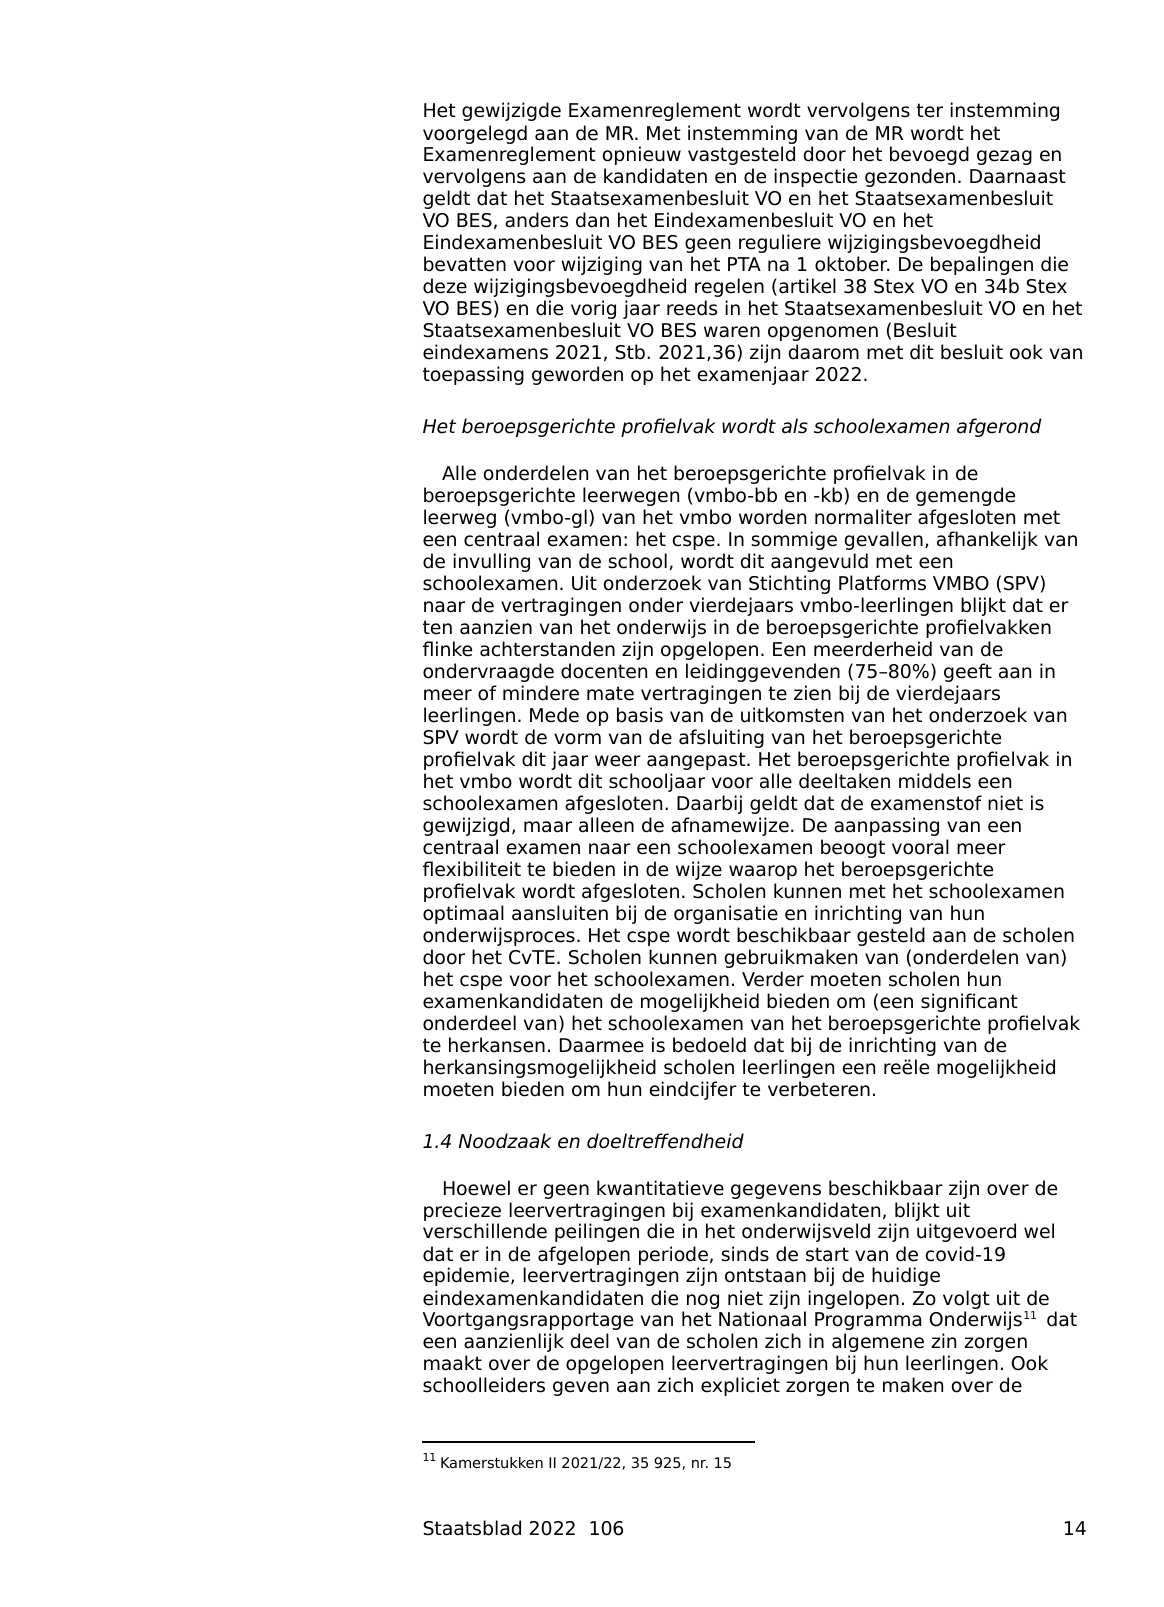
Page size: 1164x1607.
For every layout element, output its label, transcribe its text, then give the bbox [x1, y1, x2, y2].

text Kamerstukken II 2021/22, 35 925, nr. 15 [422, 1451, 1087, 1473]
text Hoewel er geen kwantitatieve gegevens beschikbaar zijn over de precieze leervertragingen bij examenkandidaten, blijkt uit verschillende peilingen die in het onderwijsveld zijn uitgevoerd wel dat er in de afgelopen periode, sinds de start van de covid-19 epidemie, leervertragingen zijn ontstaan bij de huidige eindexamenkandidaten die nog niet zijn ingelopen. Zo volgt uit de Voortgangsrapportage van het Nationaal Programma Onderwijs dat een aanzienlijk deel van de scholen zich in algemene zin zorgen maakt over de opgelopen leervertragingen bij hun leerlingen. Ook schoolleiders geven aan zich expliciet zorgen te maken over de [422, 1177, 1087, 1397]
text Alle onderdelen van het beroepsgerichte profielvak in de beroepsgerichte leerwegen (vmbo-bb en -kb) en de gemengde leerweg (vmbo-gl) van het vmbo worden normaliter afgesloten met een centraal examen: het cspe. In sommige gevallen, afhankelijk van de invulling van de school, wordt dit aangevuld met een schoolexamen. Uit onderzoek van Stichting Platforms VMBO (SPV) naar de vertragingen onder vierdejaars vmbo-leerlingen blijkt dat er ten aanzien van het onderwijs in de beroepsgerichte profielvakken flinke achterstanden zijn opgelopen. Een meerderheid van de ondervraagde docenten en leidinggevenden (75–80%) geeft aan in meer of mindere mate vertragingen te zien bij de vierdejaars leerlingen. Mede op basis van de uitkomsten van het onderzoek van SPV wordt de vorm van de afsluiting van het beroepsgerichte profielvak dit jaar weer aangepast. Het beroepsgerichte profielvak in het vmbo wordt dit schooljaar voor alle deeltaken middels een schoolexamen afgesloten. Daarbij geldt dat de examenstof niet is gewijzigd, maar alleen de afnamewijze. De aanpassing van een centraal examen naar een schoolexamen beoogt vooral meer flexibiliteit te bieden in de wijze waarop het beroepsgerichte profielvak wordt afgesloten. Scholen kunnen met het schoolexamen optimaal aansluiten bij de organisatie en inrichting van hun onderwijsproces. Het cspe wordt beschikbaar gesteld aan de scholen door het CvTE. Scholen kunnen gebruikmaken van (onderdelen van) het cspe voor het schoolexamen. Verder moeten scholen hun examenkandidaten de mogelijkheid bieden om (een significant onderdeel van) het schoolexamen van het beroepsgerichte profielvak te herkansen. Daarmee is bedoeld dat bij de inrichting van de herkansingsmogelijkheid scholen leerlingen een reële mogelijkheid moeten bieden om hun eindcijfer te verbeteren. [422, 463, 1087, 1101]
subtitle 1.4 Noodzaak en doeltreffendheid [422, 1131, 1087, 1152]
text Het gewijzigde Examenreglement wordt vervolgens ter instemming voorgelegd aan de MR. Met instemming van de MR wordt het Examenreglement opnieuw vastgesteld door het bevoegd gezag en vervolgens aan de kandidaten en de inspectie gezonden. Daarnaast geldt dat het Staatsexamenbesluit VO en het Staatsexamenbesluit VO BES, anders dan het Eindexamenbesluit VO en het Eindexamenbesluit VO BES geen reguliere wijzigingsbevoegdheid bevatten voor wijziging van het PTA na 1 oktober. De bepalingen die deze wijzigingsbevoegdheid regelen (artikel 38 Stex VO en 34b Stex VO BES) en die vorig jaar reeds in het Staatsexamenbesluit VO en het Staatsexamenbesluit VO BES waren opgenomen (Besluit eindexamens 2021, Stb. 2021,36) zijn daarom met dit besluit ook van toepassing geworden op het examenjaar 2022. [422, 100, 1087, 386]
subtitle Het beroepsgerichte profielvak wordt als schoolexamen afgerond [422, 416, 1087, 438]
